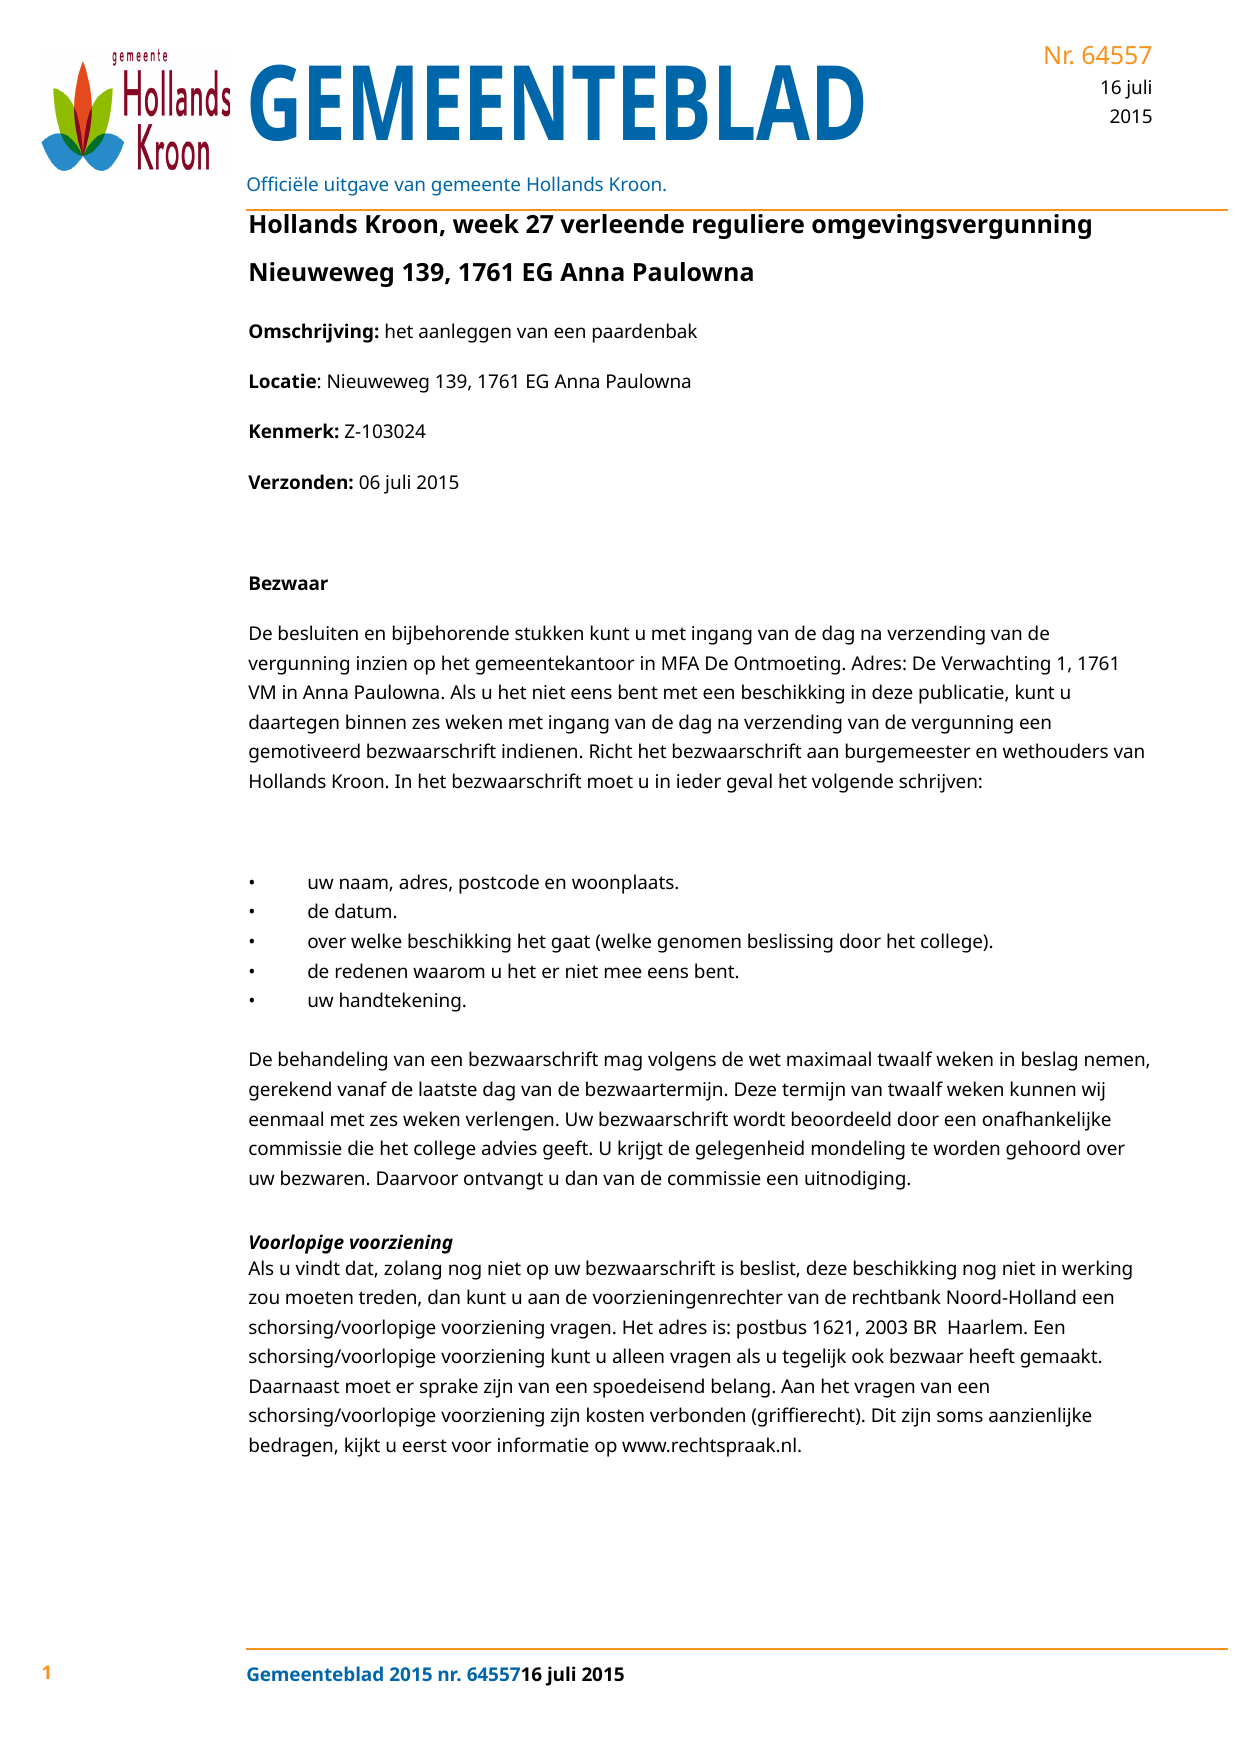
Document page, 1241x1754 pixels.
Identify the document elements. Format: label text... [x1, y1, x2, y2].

text Bezwaar [248, 570, 1152, 596]
text Voorlopige voorziening [248, 1229, 1152, 1255]
text Locatie: Nieuweweg 139, 1761 EG Anna Paulowna [248, 368, 1152, 394]
text Hollands Kroon, week 27 verleende reguliere omgevingsvergunning Nieuweweg 139, 1761 EG Anna Paulowna [248, 211, 1152, 288]
list de redenen waarom u het er niet mee eens bent. [248, 958, 1152, 984]
list uw naam, adres, postcode en woonplaats. [248, 869, 1152, 895]
list uw handtekening. [248, 987, 1152, 1013]
text Verzonden: 06 juli 2015 [248, 469, 1152, 495]
text Kenmerk: Z-103024 [248, 419, 1152, 444]
list de datum. [248, 899, 1152, 924]
text Omschrijving: het aanleggen van een paardenbak [248, 318, 1152, 344]
list over welke beschikking het gaat (welke genomen beslissing door het college). [248, 928, 1152, 954]
picture [41, 47, 231, 172]
text De besluiten en bijbehorende stukken kunt u met ingang van de dag na verzending van de vergunning inzien op het gemeentekantoor in MFA De Ontmoeting. Adres: De Verwachting 1, 1761 VM in Anna Paulowna. Als u het niet eens bent met een beschikking in deze publicatie, kunt u daartegen binnen zes weken met ingang van de dag na verzending van de vergunning een gemotiveerd bezwaarschrift indienen. Richt het bezwaarschrift aan burgemeester en wethouders van Hollands Kroon. In het bezwaarschrift moet u in ieder geval het volgende schrijven: [248, 620, 1152, 794]
text Als u vindt dat, zolang nog niet op uw bezwaarschrift is beslist, deze beschikking nog niet in werking zou moeten treden, dan kunt u aan de voorzieningenrechter van de rechtbank Noord-Holland een schorsing/voorlopige voorziening vragen. Het adres is: postbus 1621, 2003 BR Haarlem. Een schorsing/voorlopige voorziening kunt u alleen vragen als u tegelijk ook bezwaar heeft gemaakt. Daarnaast moet er sprake zijn van een spoedeisend belang. Aan het vragen van een schorsing/voorlopige voorziening zijn kosten verbonden (griffierecht). Dit zijn soms aanzienlijke bedragen, kijkt u eerst voor informatie op www.rechtspraak.nl. [248, 1255, 1152, 1458]
text De behandeling van een bezwaarschrift mag volgens de wet maximaal twaalf weken in beslag nemen, gerekend vanaf de laatste dag van de bezwaartermijn. Deze termijn van twaalf weken kunnen wij eenmaal met zes weken verlengen. Uw bezwaarschrift wordt beoordeeld door een onafhankelijke commissie die het college advies geeft. U krijgt de gelegenheid mondeling te worden gehoord over uw bezwaren. Daarvoor ontvangt u dan van de commissie een uitnodiging. [248, 1047, 1152, 1191]
